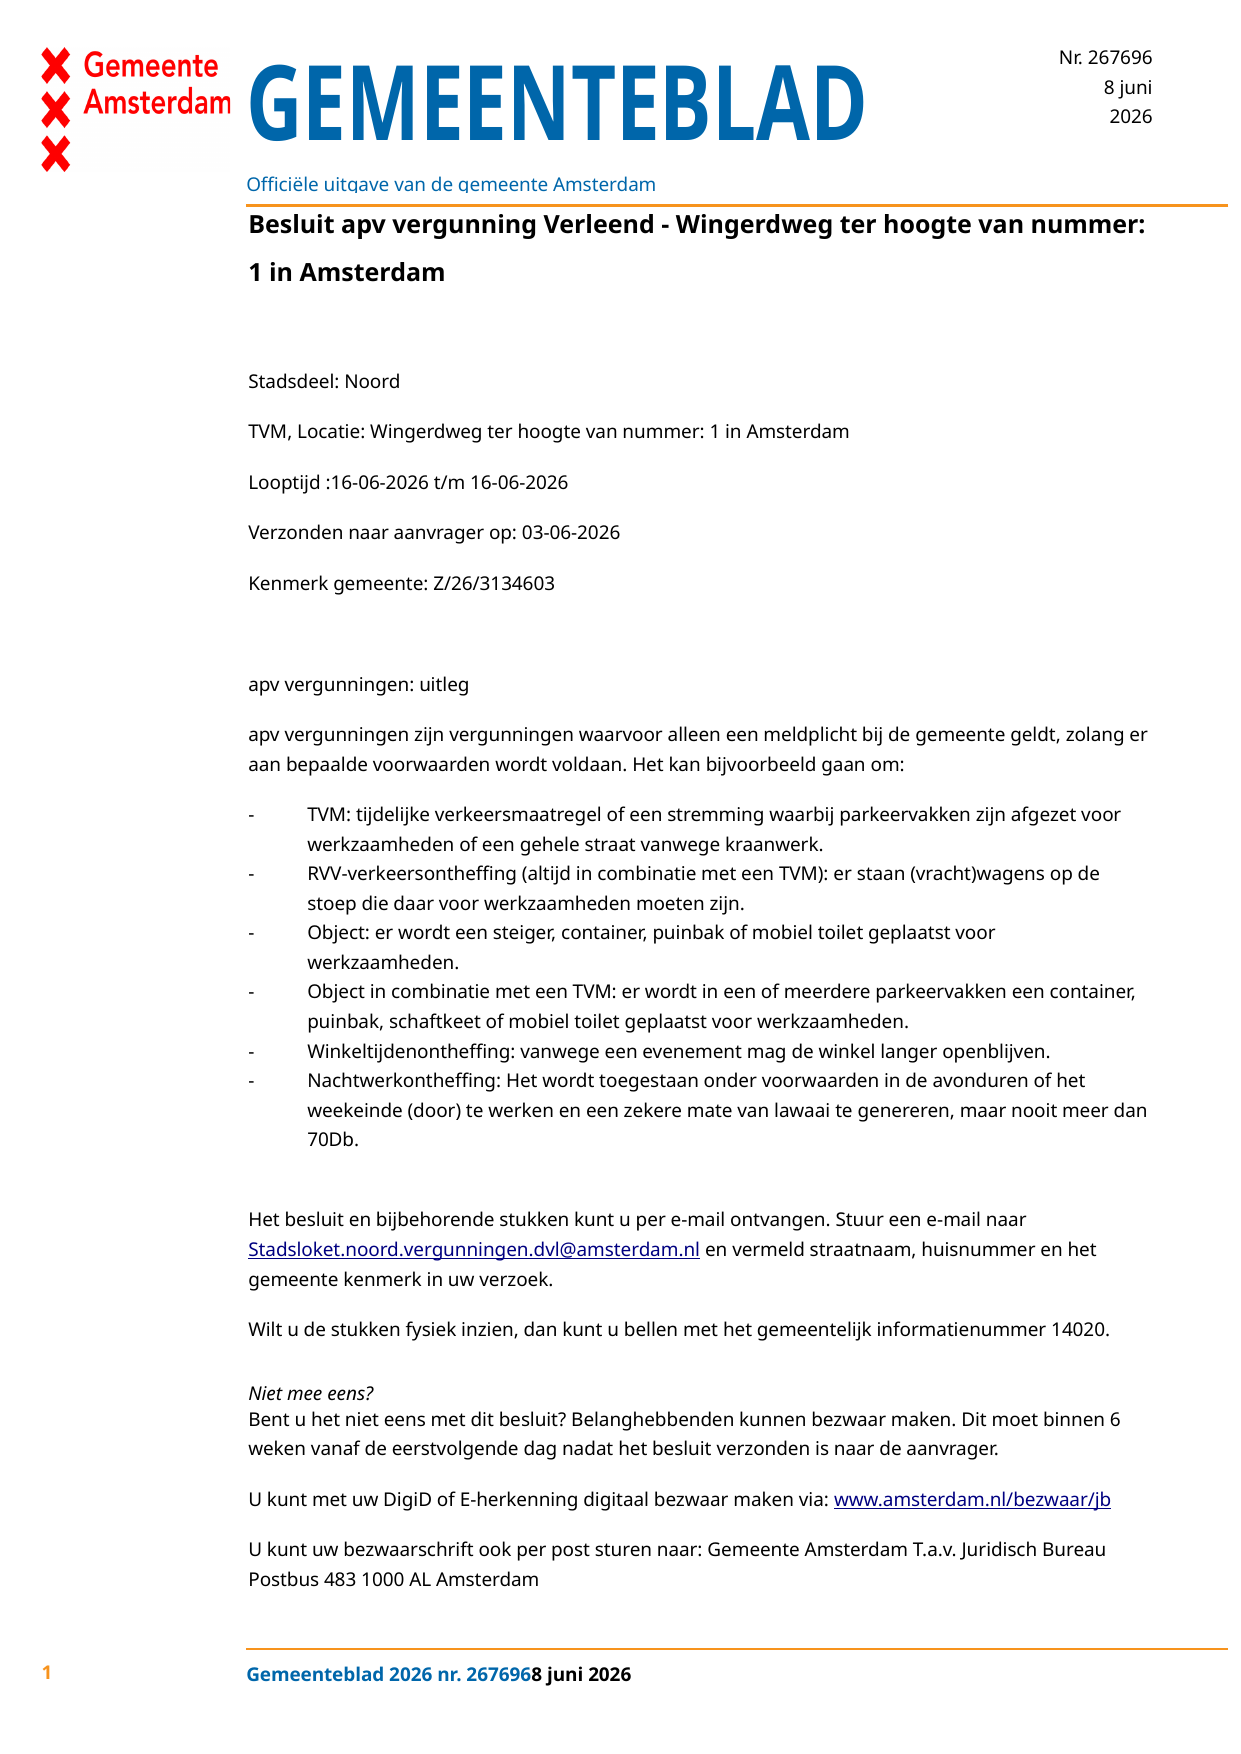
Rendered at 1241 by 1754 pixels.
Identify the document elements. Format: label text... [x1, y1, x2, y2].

text Stadsdeel: Noord [248, 368, 1152, 394]
list TVM: tijdelijke verkeersmaatregel of een stremming waarbij parkeervakken zijn afgezet voor werkzaamheden of een gehele straat vanwege kraanwerk. [248, 801, 1152, 857]
text Niet mee eens? [248, 1380, 1152, 1406]
picture [41, 47, 231, 172]
text U kunt uw bezwaarschrift ook per post sturen naar: Gemeente Amsterdam T.a.v. Juridisch Bureau Postbus 483 1000 AL Amsterdam [248, 1536, 1152, 1592]
list Object: er wordt een steiger, container, puinbak of mobiel toilet geplaatst voor werkzaamheden. [248, 919, 1152, 975]
text Looptijd :16-06-2026 t/m 16-06-2026 [248, 469, 1152, 495]
list Winkeltijdenontheffing: vanwege een evenement mag de winkel langer openblijven. [248, 1038, 1152, 1064]
text Besluit apv vergunning Verleend - Wingerdweg ter hoogte van nummer: 1 in Amsterdam [248, 207, 1152, 288]
text apv vergunningen zijn vergunningen waarvoor alleen een meldplicht bij de gemeente geldt, zolang er aan bepaalde voorwaarden wordt voldaan. Het kan bijvoorbeeld gaan om: [248, 721, 1152, 777]
list Object in combinatie met een TVM: er wordt in een of meerdere parkeervakken een container, puinbak, schaftkeet of mobiel toilet geplaatst voor werkzaamheden. [248, 979, 1152, 1034]
text apv vergunningen: uitleg [248, 671, 1152, 697]
text Kenmerk gemeente: Z/26/3134603 [248, 570, 1152, 596]
text TVM, Locatie: Wingerdweg ter hoogte van nummer: 1 in Amsterdam [248, 419, 1152, 444]
text Wilt u de stukken fysiek inzien, dan kunt u bellen met het gemeentelijk informatienummer 14020. [248, 1316, 1152, 1342]
text Bent u het niet eens met dit besluit? Belanghebbenden kunnen bezwaar maken. Dit moet binnen 6 weken vanaf de eerstvolgende dag nadat het besluit verzonden is naar de aanvrager. [248, 1406, 1152, 1461]
list RVV-verkeersontheffing (altijd in combinatie met een TVM): er staan (vracht)wagens op de stoep die daar voor werkzaamheden moeten zijn. [248, 860, 1152, 916]
list Nachtwerkontheffing: Het wordt toegestaan onder voorwaarden in de avonduren of het weekeinde (door) te werken en een zekere mate van lawaai te genereren, maar nooit meer dan 70Db. [248, 1067, 1152, 1152]
text Het besluit en bijbehorende stukken kunt u per e-mail ontvangen. Stuur een e-mail naar Stadsloket.noord.vergunningen.dvl@amsterdam.nl en vermeld straatnaam, huisnummer en het gemeente kenmerk in uw verzoek. [248, 1207, 1152, 1292]
text U kunt met uw DigiD of E-herkenning digitaal bezwaar maken via: www.amsterdam.nl/bezwaar/jb [248, 1486, 1152, 1512]
text Verzonden naar aanvrager op: 03-06-2026 [248, 519, 1152, 545]
